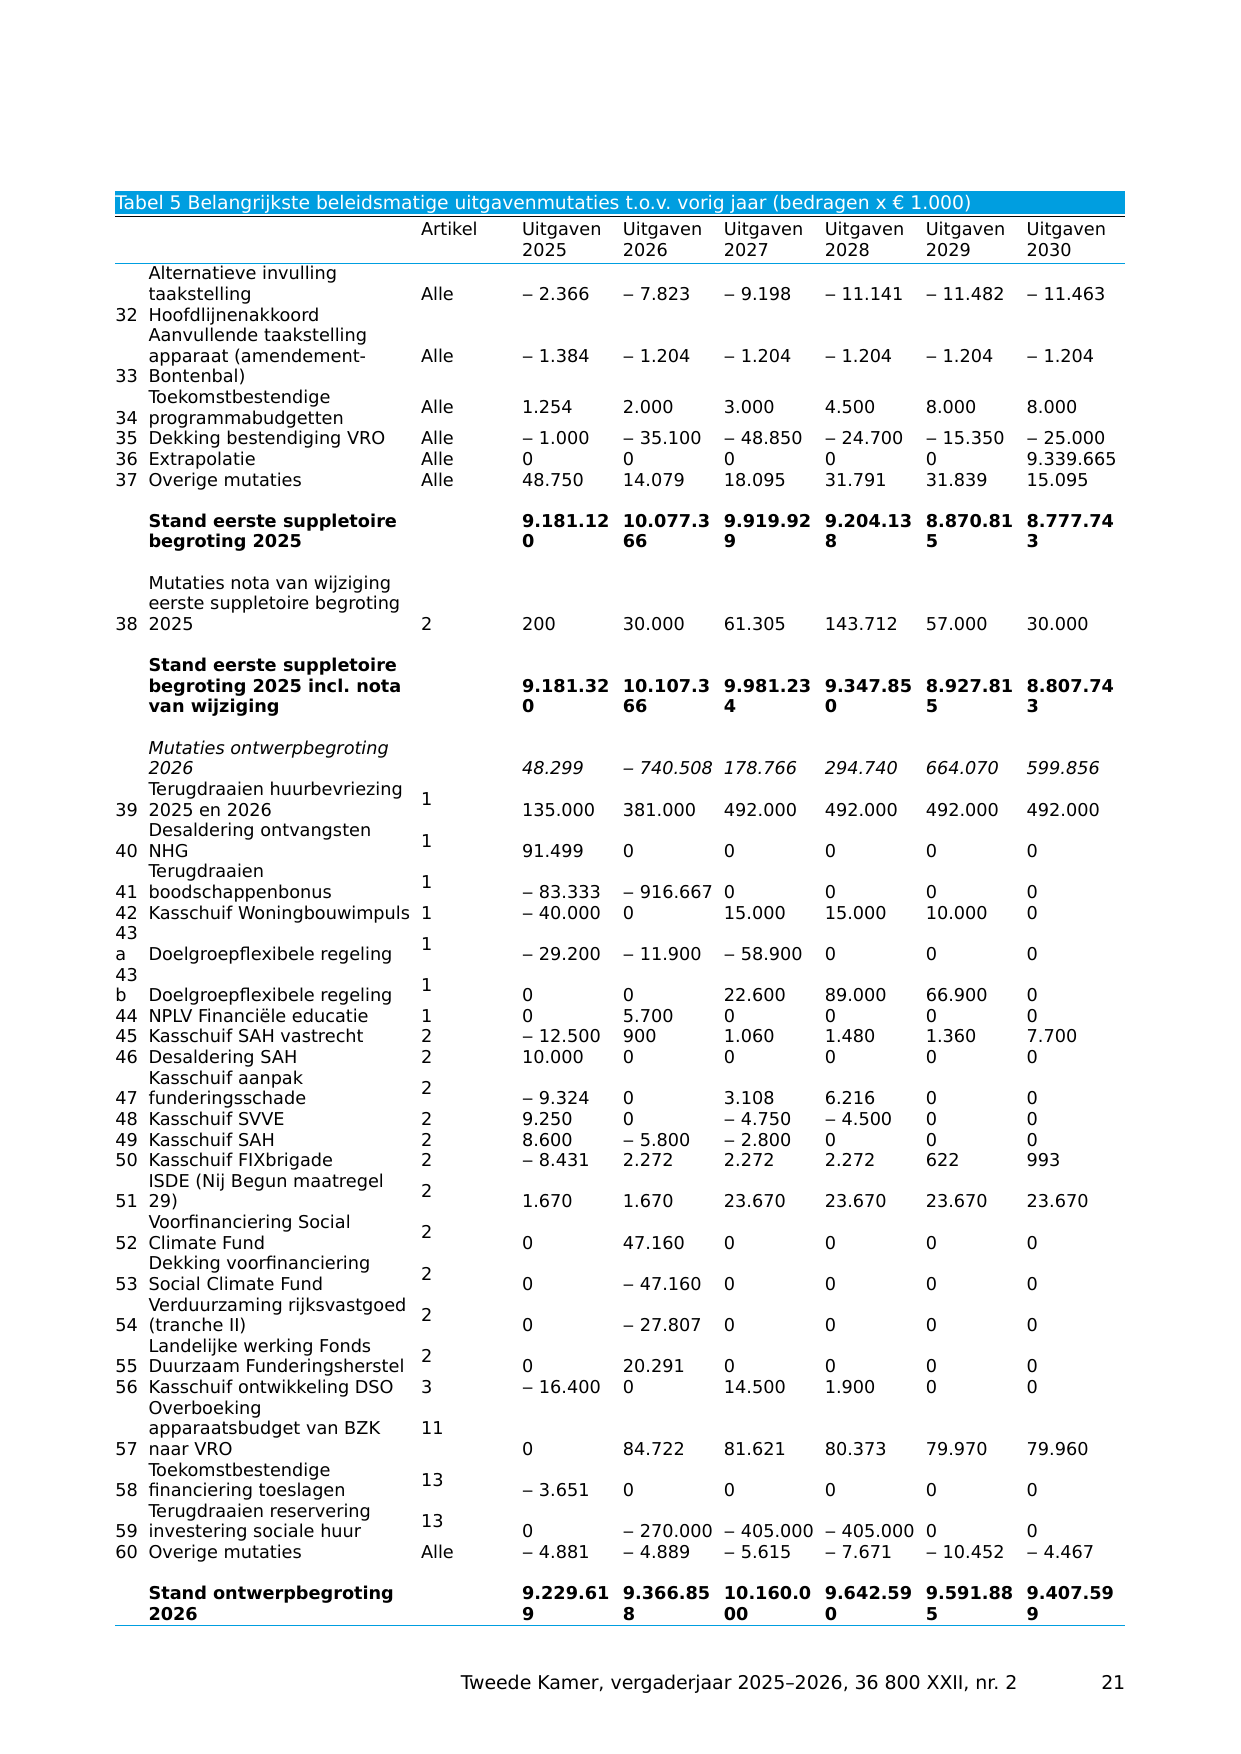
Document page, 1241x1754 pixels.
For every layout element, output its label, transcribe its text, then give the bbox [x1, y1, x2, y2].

table_cell ‒ 3.651 [519, 1460, 620, 1501]
table_cell 55 [115, 1336, 145, 1377]
table_cell 0 [1024, 1109, 1125, 1129]
table_cell Kasschuif aanpak funderingsschade [145, 1068, 418, 1109]
table_cell 0 [721, 1047, 822, 1068]
table_cell 56 [115, 1377, 145, 1398]
table_cell ‒ 4.750 [721, 1109, 822, 1129]
table_cell [145, 1563, 418, 1583]
table_cell 0 [822, 923, 923, 964]
table_cell Landelijke werking Fonds Duurzaam Funderingsherstel [145, 1336, 418, 1377]
table_cell 2 [418, 1336, 519, 1377]
table_cell 0 [721, 861, 822, 903]
table_cell 1.480 [822, 1026, 923, 1047]
table_cell ‒ 5.615 [721, 1542, 822, 1563]
table_cell 0 [923, 923, 1023, 964]
table_cell 0 [519, 1212, 620, 1253]
table_cell 9.339.665 [1024, 449, 1125, 469]
table_cell 30.000 [620, 573, 721, 634]
table_cell 135.000 [519, 779, 620, 820]
table_cell 0 [1024, 1253, 1125, 1294]
table_cell 2 [418, 1171, 519, 1212]
table_cell 0 [620, 1047, 721, 1068]
table_cell Terugdraaien reservering investering sociale huur [145, 1501, 418, 1542]
table_cell 0 [519, 1295, 620, 1336]
table_cell 0 [620, 1068, 721, 1109]
table_cell 2.000 [620, 387, 721, 428]
table_cell [923, 490, 1023, 511]
table_cell 13 [418, 1460, 519, 1501]
table_cell 9.204.138 [822, 511, 923, 552]
table_cell 0 [1024, 923, 1125, 964]
table_cell ‒ 1.204 [923, 325, 1023, 387]
table_cell ‒ 1.204 [721, 325, 822, 387]
table_cell [115, 738, 145, 779]
table_cell 1 [418, 779, 519, 820]
table_cell ‒ 1.204 [1024, 325, 1125, 387]
table_cell 492.000 [1024, 779, 1125, 820]
table_cell [721, 490, 822, 511]
table_cell [115, 1563, 145, 1583]
table_cell 0 [1024, 965, 1125, 1006]
table_cell 0 [620, 1109, 721, 1129]
table_cell 0 [620, 820, 721, 861]
table_cell 1.670 [620, 1171, 721, 1212]
table_cell [923, 717, 1023, 738]
table_cell 37 [115, 470, 145, 490]
table_cell 34 [115, 387, 145, 428]
table_cell Artikel [418, 217, 519, 263]
table_cell Kasschuif Woningbouwimpuls [145, 903, 418, 923]
table_cell 0 [1024, 1068, 1125, 1109]
table_cell 0 [923, 1006, 1023, 1026]
table_cell 0 [923, 1501, 1023, 1542]
table_cell 1 [418, 903, 519, 923]
table_cell 31.791 [822, 470, 923, 490]
table_cell 178.766 [721, 738, 822, 779]
table_cell Toekomstbestendige financiering toeslagen [145, 1460, 418, 1501]
table_cell ‒ 11.900 [620, 923, 721, 964]
table_cell [923, 552, 1023, 573]
table_cell Doelgroepflexibele regeling [145, 965, 418, 1006]
table_cell [519, 717, 620, 738]
table_cell 8.927.815 [923, 655, 1023, 717]
table_cell 41 [115, 861, 145, 903]
table_cell [822, 1563, 923, 1583]
table_cell 40 [115, 820, 145, 861]
table_cell 79.960 [1024, 1398, 1125, 1459]
table_cell Alle [418, 1542, 519, 1563]
table_cell 492.000 [923, 779, 1023, 820]
table_cell 2 [418, 1068, 519, 1109]
table_cell [721, 717, 822, 738]
table_cell 47 [115, 1068, 145, 1109]
table_cell [519, 1563, 620, 1583]
table_cell 61.305 [721, 573, 822, 634]
table_cell 0 [923, 1212, 1023, 1253]
table_cell Aanvullende taakstelling apparaat (amendement-Bontenbal) [145, 325, 418, 387]
table_cell 0 [923, 1130, 1023, 1150]
table_cell ‒ 48.850 [721, 428, 822, 449]
table_cell 10.000 [923, 903, 1023, 923]
table_cell Alle [418, 325, 519, 387]
table_cell 0 [519, 1398, 620, 1459]
table_cell ‒ 83.333 [519, 861, 620, 903]
table_cell [418, 511, 519, 552]
table_cell 48.299 [519, 738, 620, 779]
table_cell 36 [115, 449, 145, 469]
table_cell 8.777.743 [1024, 511, 1125, 552]
table_cell [115, 717, 145, 738]
table_cell 91.499 [519, 820, 620, 861]
table_cell [145, 552, 418, 573]
table_cell ‒ 11.482 [923, 264, 1023, 325]
table_cell 0 [1024, 1212, 1125, 1253]
table_cell Alle [418, 264, 519, 325]
table_cell 84.722 [620, 1398, 721, 1459]
table_cell 2.272 [822, 1150, 923, 1171]
table_cell 9.642.590 [822, 1583, 923, 1624]
table_cell [418, 490, 519, 511]
table_cell ‒ 4.881 [519, 1542, 620, 1563]
table_cell [115, 552, 145, 573]
table_cell [145, 635, 418, 655]
table_cell 0 [620, 903, 721, 923]
table_cell ‒ 40.000 [519, 903, 620, 923]
table_cell 54 [115, 1295, 145, 1336]
table_cell 0 [519, 449, 620, 469]
table_cell 9.181.120 [519, 511, 620, 552]
table_cell Alle [418, 387, 519, 428]
table_cell 2 [418, 1150, 519, 1171]
table_cell ‒ 11.141 [822, 264, 923, 325]
table_cell ‒ 4.889 [620, 1542, 721, 1563]
table_cell 31.839 [923, 470, 1023, 490]
table_cell 993 [1024, 1150, 1125, 1171]
table_cell Overige mutaties [145, 1542, 418, 1563]
table_cell 1.254 [519, 387, 620, 428]
table_cell ‒ 740.508 [620, 738, 721, 779]
table_cell [923, 1563, 1023, 1583]
table_cell [721, 635, 822, 655]
table_cell ‒ 27.807 [620, 1295, 721, 1336]
table_cell 0 [620, 1460, 721, 1501]
table_cell 0 [519, 1336, 620, 1377]
table_cell ‒ 1.204 [620, 325, 721, 387]
table_cell ‒ 270.000 [620, 1501, 721, 1542]
table_cell 11 [418, 1398, 519, 1459]
table_cell ‒ 5.800 [620, 1130, 721, 1150]
table_cell 294.740 [822, 738, 923, 779]
table_cell 2.272 [620, 1150, 721, 1171]
table_cell 1.670 [519, 1171, 620, 1212]
table_cell 2 [418, 1026, 519, 1047]
table_cell ‒ 2.366 [519, 264, 620, 325]
table_cell 8.600 [519, 1130, 620, 1150]
table_cell ‒ 8.431 [519, 1150, 620, 1171]
table_cell 10.077.366 [620, 511, 721, 552]
table_cell 1.360 [923, 1026, 1023, 1047]
table_cell 0 [721, 1006, 822, 1026]
table_cell ‒ 11.463 [1024, 264, 1125, 325]
table_cell 43a [115, 923, 145, 964]
table_cell 49 [115, 1130, 145, 1150]
table_cell 664.070 [923, 738, 1023, 779]
table_cell 9.407.599 [1024, 1583, 1125, 1624]
table_cell 3.108 [721, 1068, 822, 1109]
table_cell 1 [418, 820, 519, 861]
table_cell 0 [519, 1006, 620, 1026]
table_cell Kasschuif SAH [145, 1130, 418, 1150]
table_cell 0 [1024, 1130, 1125, 1150]
table_cell [115, 511, 145, 552]
table_cell Mutaties nota van wijziging eerste suppletoire begroting 2025 [145, 573, 418, 634]
table_cell ‒ 24.700 [822, 428, 923, 449]
table_cell ‒ 1.384 [519, 325, 620, 387]
table_cell 23.670 [822, 1171, 923, 1212]
table_cell 8.870.815 [923, 511, 1023, 552]
table_cell Stand eerste suppletoire begroting 2025 [145, 511, 418, 552]
table_cell [1024, 717, 1125, 738]
table_cell [145, 717, 418, 738]
table_cell Stand eerste suppletoire begroting 2025 incl. nota van wijziging [145, 655, 418, 717]
table_cell 381.000 [620, 779, 721, 820]
table_cell 8.807.743 [1024, 655, 1125, 717]
table_cell 900 [620, 1026, 721, 1047]
table_cell 9.250 [519, 1109, 620, 1129]
table_cell 0 [519, 1253, 620, 1294]
table_cell [418, 717, 519, 738]
table_cell Doelgroepflexibele regeling [145, 923, 418, 964]
table_cell 0 [721, 1295, 822, 1336]
table_cell Dekking voorfinanciering Social Climate Fund [145, 1253, 418, 1294]
table_cell Voorfinanciering Social Climate Fund [145, 1212, 418, 1253]
table_cell 46 [115, 1047, 145, 1068]
table_cell ‒ 12.500 [519, 1026, 620, 1047]
table_cell ‒ 4.467 [1024, 1542, 1125, 1563]
table_cell Stand ontwerpbegroting 2026 [145, 1583, 418, 1624]
table_cell [418, 655, 519, 717]
table_cell [519, 552, 620, 573]
table_cell ‒ 16.400 [519, 1377, 620, 1398]
table_cell [721, 552, 822, 573]
table_cell [822, 490, 923, 511]
table_cell 0 [822, 1336, 923, 1377]
table_cell 53 [115, 1253, 145, 1294]
table_cell [519, 635, 620, 655]
table_cell Desaldering ontvangsten NHG [145, 820, 418, 861]
table_cell 3 [418, 1377, 519, 1398]
table_cell 51 [115, 1171, 145, 1212]
table_cell 57.000 [923, 573, 1023, 634]
table_cell Verduurzaming rijksvastgoed (tranche II) [145, 1295, 418, 1336]
table_cell ‒ 4.500 [822, 1109, 923, 1129]
table_cell [620, 635, 721, 655]
table_cell 143.712 [822, 573, 923, 634]
table_cell ‒ 58.900 [721, 923, 822, 964]
table_cell [145, 217, 418, 263]
table_cell Overige mutaties [145, 470, 418, 490]
table_cell 0 [1024, 1295, 1125, 1336]
table_cell 38 [115, 573, 145, 634]
table_cell 32 [115, 264, 145, 325]
table_cell 81.621 [721, 1398, 822, 1459]
table_cell 15.000 [822, 903, 923, 923]
table_cell 60 [115, 1542, 145, 1563]
table_cell 0 [721, 1336, 822, 1377]
table_cell [1024, 1563, 1125, 1583]
table_cell 0 [822, 1295, 923, 1336]
table_cell 1 [418, 1006, 519, 1026]
table_cell 2 [418, 1109, 519, 1129]
table_cell [418, 1583, 519, 1624]
table_cell Alle [418, 428, 519, 449]
table_cell 43b [115, 965, 145, 1006]
table_cell 10.000 [519, 1047, 620, 1068]
table_cell 9.981.234 [721, 655, 822, 717]
table_cell 0 [822, 1130, 923, 1150]
table_cell Overboeking apparaatsbudget van BZK naar VRO [145, 1398, 418, 1459]
table_cell 0 [923, 861, 1023, 903]
table_cell 15.000 [721, 903, 822, 923]
table_cell 30.000 [1024, 573, 1125, 634]
table_cell ‒ 9.198 [721, 264, 822, 325]
table_cell ‒ 25.000 [1024, 428, 1125, 449]
table_cell 0 [1024, 903, 1125, 923]
table_cell 66.900 [923, 965, 1023, 1006]
table_cell [115, 635, 145, 655]
table_cell Uitgaven 2029 [923, 217, 1023, 263]
table_cell [1024, 552, 1125, 573]
table_cell 0 [923, 1253, 1023, 1294]
table_cell 2 [418, 1295, 519, 1336]
table_cell 0 [822, 1006, 923, 1026]
table_cell 0 [923, 449, 1023, 469]
table_cell 89.000 [822, 965, 923, 1006]
table_cell 0 [822, 1047, 923, 1068]
table_cell 0 [1024, 1047, 1125, 1068]
table_cell 18.095 [721, 470, 822, 490]
table_cell 4.500 [822, 387, 923, 428]
table_cell [620, 490, 721, 511]
table_cell 2 [418, 1253, 519, 1294]
table_cell 9.347.850 [822, 655, 923, 717]
table_cell 0 [721, 1212, 822, 1253]
table_cell 0 [923, 1109, 1023, 1129]
table_cell 39 [115, 779, 145, 820]
table_cell 0 [1024, 1377, 1125, 1398]
table_cell 58 [115, 1460, 145, 1501]
table_cell 0 [923, 1336, 1023, 1377]
table_cell 14.079 [620, 470, 721, 490]
table_cell [1024, 635, 1125, 655]
table_cell Uitgaven 2030 [1024, 217, 1125, 263]
table_cell 48 [115, 1109, 145, 1129]
table_cell 10.160.000 [721, 1583, 822, 1624]
table_cell 0 [721, 1460, 822, 1501]
table_cell Alle [418, 449, 519, 469]
table_cell 47.160 [620, 1212, 721, 1253]
table_cell 44 [115, 1006, 145, 1026]
table_cell 0 [1024, 820, 1125, 861]
table_cell 14.500 [721, 1377, 822, 1398]
table_cell 0 [1024, 1336, 1125, 1377]
table_cell 0 [721, 820, 822, 861]
table_cell 9.919.929 [721, 511, 822, 552]
table_cell 59 [115, 1501, 145, 1542]
table_cell Alle [418, 470, 519, 490]
table_cell [418, 552, 519, 573]
table_cell ‒ 47.160 [620, 1253, 721, 1294]
table_cell ‒ 7.823 [620, 264, 721, 325]
table_cell NPLV Financiële educatie [145, 1006, 418, 1026]
table_cell 0 [519, 1501, 620, 1542]
table_cell 492.000 [822, 779, 923, 820]
table_cell 23.670 [1024, 1171, 1125, 1212]
table_cell 0 [822, 1212, 923, 1253]
table_cell 0 [721, 1253, 822, 1294]
table_cell Dekking bestendiging VRO [145, 428, 418, 449]
table_cell 35 [115, 428, 145, 449]
table_cell ‒ 35.100 [620, 428, 721, 449]
table_cell 0 [923, 1047, 1023, 1068]
table_cell 8.000 [1024, 387, 1125, 428]
table_cell Extrapolatie [145, 449, 418, 469]
table_cell ‒ 405.000 [721, 1501, 822, 1542]
table_cell [115, 1583, 145, 1624]
table_cell [519, 490, 620, 511]
table_cell ‒ 7.671 [822, 1542, 923, 1563]
table_cell 1 [418, 923, 519, 964]
table_cell [822, 635, 923, 655]
table_cell Kasschuif FIXbrigade [145, 1150, 418, 1171]
table_cell 2 [418, 1130, 519, 1150]
table_cell 0 [1024, 1501, 1125, 1542]
table_cell 15.095 [1024, 470, 1125, 490]
table_cell 5.700 [620, 1006, 721, 1026]
table_cell 0 [822, 1253, 923, 1294]
table_cell 1.900 [822, 1377, 923, 1398]
table_cell Terugdraaien boodschappenbonus [145, 861, 418, 903]
table_cell 2 [418, 1047, 519, 1068]
table_cell 23.670 [721, 1171, 822, 1212]
table_cell 1 [418, 965, 519, 1006]
table_cell 9.181.320 [519, 655, 620, 717]
table_cell 0 [620, 1377, 721, 1398]
table_cell Uitgaven 2028 [822, 217, 923, 263]
table_cell 79.970 [923, 1398, 1023, 1459]
table_cell 0 [923, 1295, 1023, 1336]
table_cell 0 [620, 965, 721, 1006]
table_cell Kasschuif SAH vastrecht [145, 1026, 418, 1047]
table_cell 10.107.366 [620, 655, 721, 717]
table_cell 0 [923, 1068, 1023, 1109]
table_cell 2.272 [721, 1150, 822, 1171]
table_cell Kasschuif SVVE [145, 1109, 418, 1129]
table_cell 50 [115, 1150, 145, 1171]
table_cell 1.060 [721, 1026, 822, 1047]
table_cell ‒ 15.350 [923, 428, 1023, 449]
table_cell [115, 490, 145, 511]
table_cell 33 [115, 325, 145, 387]
table_cell 0 [923, 820, 1023, 861]
table_cell 0 [620, 449, 721, 469]
table_cell ‒ 405.000 [822, 1501, 923, 1542]
table_cell Desaldering SAH [145, 1047, 418, 1068]
table_cell [620, 552, 721, 573]
table_cell 57 [115, 1398, 145, 1459]
table_cell 0 [822, 861, 923, 903]
table_cell [145, 490, 418, 511]
table_cell [822, 552, 923, 573]
table_cell ‒ 916.667 [620, 861, 721, 903]
table_cell 9.229.619 [519, 1583, 620, 1624]
table_cell 13 [418, 1501, 519, 1542]
table_cell [923, 635, 1023, 655]
table_cell Alternatieve invulling taakstelling Hoofdlijnenakkoord [145, 264, 418, 325]
table_cell 0 [1024, 1006, 1125, 1026]
table_cell 42 [115, 903, 145, 923]
table_cell ‒ 2.800 [721, 1130, 822, 1150]
table_cell [1024, 490, 1125, 511]
table_cell 622 [923, 1150, 1023, 1171]
table_cell 0 [822, 820, 923, 861]
table_cell 0 [721, 449, 822, 469]
table_cell ISDE (Nij Begun maatregel 29) [145, 1171, 418, 1212]
table_cell 7.700 [1024, 1026, 1125, 1047]
table_cell Toekomstbestendige programmabudgetten [145, 387, 418, 428]
table_cell ‒ 1.000 [519, 428, 620, 449]
table_cell 48.750 [519, 470, 620, 490]
table_cell Mutaties ontwerpbegroting 2026 [145, 738, 418, 779]
table_cell [115, 217, 145, 263]
table_cell 2 [418, 573, 519, 634]
table_cell 200 [519, 573, 620, 634]
table_cell Uitgaven 2027 [721, 217, 822, 263]
table_cell 9.366.858 [620, 1583, 721, 1624]
table_cell 0 [923, 1377, 1023, 1398]
table_cell 2 [418, 1212, 519, 1253]
table_cell [721, 1563, 822, 1583]
table_cell 80.373 [822, 1398, 923, 1459]
table_cell 3.000 [721, 387, 822, 428]
table_cell 0 [923, 1460, 1023, 1501]
table_cell 45 [115, 1026, 145, 1047]
table_cell 599.856 [1024, 738, 1125, 779]
table_cell ‒ 1.204 [822, 325, 923, 387]
table_cell [418, 738, 519, 779]
table_cell ‒ 29.200 [519, 923, 620, 964]
table_cell [822, 717, 923, 738]
table_cell Terugdraaien huurbevriezing 2025 en 2026 [145, 779, 418, 820]
table_cell Uitgaven 2026 [620, 217, 721, 263]
table_cell 22.600 [721, 965, 822, 1006]
table_cell Uitgaven 2025 [519, 217, 620, 263]
table_cell [620, 717, 721, 738]
table_cell [620, 1563, 721, 1583]
table_cell ‒ 9.324 [519, 1068, 620, 1109]
table_cell 1 [418, 861, 519, 903]
table_cell ‒ 10.452 [923, 1542, 1023, 1563]
table_cell 52 [115, 1212, 145, 1253]
table_cell [115, 655, 145, 717]
table_cell [418, 635, 519, 655]
table_cell 8.000 [923, 387, 1023, 428]
table_cell 0 [519, 965, 620, 1006]
table_cell 0 [822, 1460, 923, 1501]
table_cell 0 [822, 449, 923, 469]
table_cell 9.591.885 [923, 1583, 1023, 1624]
table_cell Kasschuif ontwikkeling DSO [145, 1377, 418, 1398]
table_cell 23.670 [923, 1171, 1023, 1212]
table_cell 6.216 [822, 1068, 923, 1109]
table_cell 492.000 [721, 779, 822, 820]
table_cell 0 [1024, 861, 1125, 903]
table_cell 20.291 [620, 1336, 721, 1377]
table_cell 0 [1024, 1460, 1125, 1501]
table_cell [418, 1563, 519, 1583]
